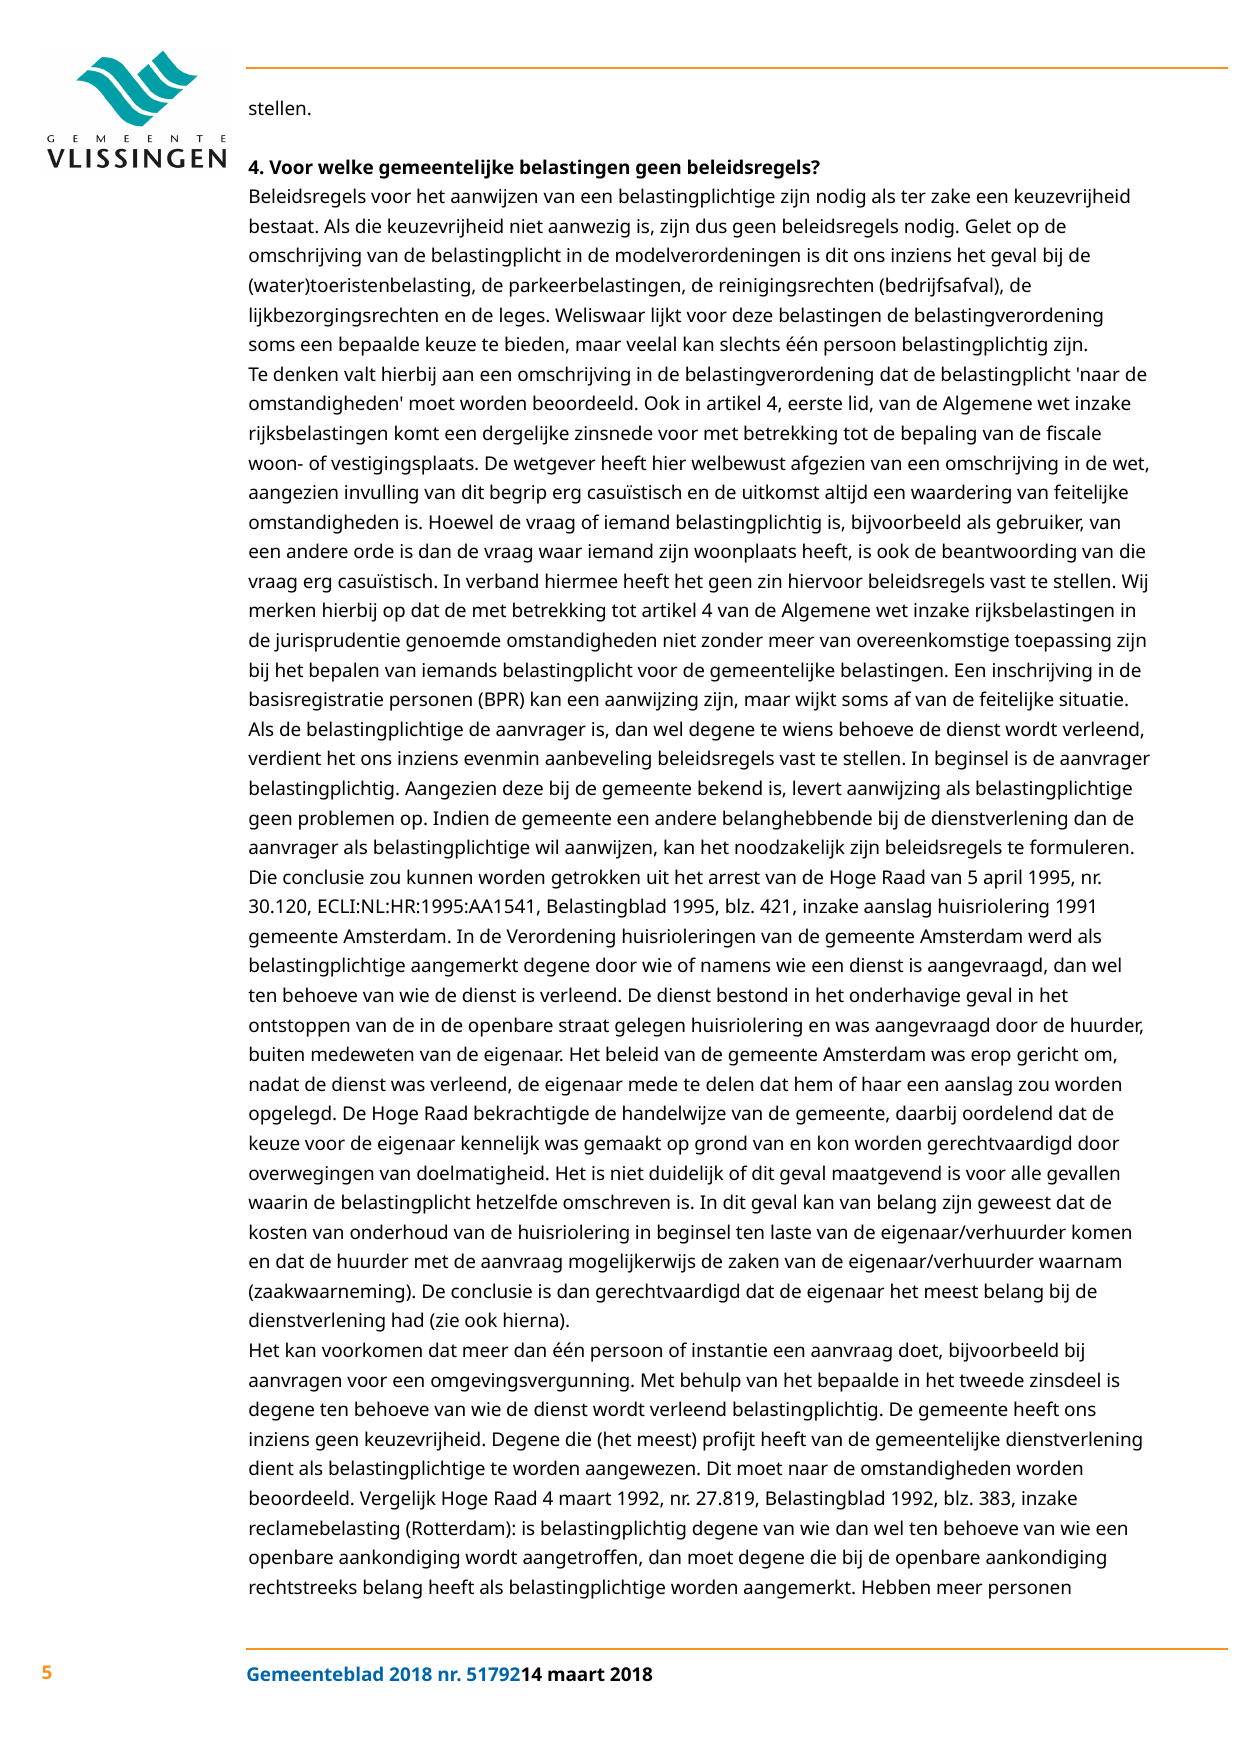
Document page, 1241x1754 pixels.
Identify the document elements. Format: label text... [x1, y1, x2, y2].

text 4. Voor welke gemeentelijke belastingen geen beleidsregels? [248, 154, 1152, 180]
text stellen. [248, 95, 1152, 121]
text Beleidsregels voor het aanwijzen van een belastingplichtige zijn nodig als ter zake een keuzevrijheid bestaat. Als die keuzevrijheid niet aanwezig is, zijn dus geen beleidsregels nodig. Gelet op de omschrijving van de belastingplicht in de modelverordeningen is dit ons inziens het geval bij de (water)toeristenbelasting, de parkeerbelastingen, de reinigingsrechten (bedrijfsafval), de lijkbezorgingsrechten en de leges. Weliswaar lijkt voor deze belastingen de belastingverordening soms een bepaalde keuze te bieden, maar veelal kan slechts één persoon belastingplichtig zijn. [248, 183, 1152, 357]
picture [41, 47, 231, 172]
text Als de belastingplichtige de aanvrager is, dan wel degene te wiens behoeve de dienst wordt verleend, verdient het ons inziens evenmin aanbeveling beleidsregels vast te stellen. In beginsel is de aanvrager belastingplichtig. Aangezien deze bij de gemeente bekend is, levert aanwijzing als belastingplichtige geen problemen op. Indien de gemeente een andere belanghebbende bij de dienstverlening dan de aanvrager als belastingplichtige wil aanwijzen, kan het noodzakelijk zijn beleidsregels te formuleren. Die conclusie zou kunnen worden getrokken uit het arrest van de Hoge Raad van 5 april 1995, nr. 30.120, ECLI:NL:HR:1995:AA1541, Belastingblad 1995, blz. 421, inzake aanslag huisriolering 1991 gemeente Amsterdam. In de Verordening huisrioleringen van de gemeente Amsterdam werd als belastingplichtige aangemerkt degene door wie of namens wie een dienst is aangevraagd, dan wel ten behoeve van wie de dienst is verleend. De dienst bestond in het onderhavige geval in het ontstoppen van de in de openbare straat gelegen huisriolering en was aangevraagd door de huurder, buiten medeweten van de eigenaar. Het beleid van de gemeente Amsterdam was erop gericht om, nadat de dienst was verleend, de eigenaar mede te delen dat hem of haar een aanslag zou worden opgelegd. De Hoge Raad bekrachtigde de handelwijze van de gemeente, daarbij oordelend dat de keuze voor de eigenaar kennelijk was gemaakt op grond van en kon worden gerechtvaardigd door overwegingen van doelmatigheid. Het is niet duidelijk of dit geval maatgevend is voor alle gevallen waarin de belastingplicht hetzelfde omschreven is. In dit geval kan van belang zijn geweest dat de kosten van onderhoud van de huisriolering in beginsel ten laste van de eigenaar/verhuurder komen en dat de huurder met de aanvraag mogelijkerwijs de zaken van de eigenaar/verhuurder waarnam (zaakwaarneming). De conclusie is dan gerechtvaardigd dat de eigenaar het meest belang bij de dienstverlening had (zie ook hierna). [248, 716, 1152, 1333]
text Het kan voorkomen dat meer dan één persoon of instantie een aanvraag doet, bijvoorbeeld bij aanvragen voor een omgevingsvergunning. Met behulp van het bepaalde in het tweede zinsdeel is degene ten behoeve van wie de dienst wordt verleend belastingplichtig. De gemeente heeft ons inziens geen keuzevrijheid. Degene die (het meest) profijt heeft van de gemeentelijke dienstverlening dient als belastingplichtige te worden aangewezen. Dit moet naar de omstandigheden worden beoordeeld. Vergelijk Hoge Raad 4 maart 1992, nr. 27.819, Belastingblad 1992, blz. 383, inzake reclamebelasting (Rotterdam): is belastingplichtig degene van wie dan wel ten behoeve van wie een openbare aankondiging wordt aangetroffen, dan moet degene die bij de openbare aankondiging rechtstreeks belang heeft als belastingplichtige worden aangemerkt. Hebben meer personen [248, 1337, 1152, 1600]
text Te denken valt hierbij aan een omschrijving in de belastingverordening dat de belastingplicht 'naar de omstandigheden' moet worden beoordeeld. Ook in artikel 4, eerste lid, van de Algemene wet inzake rijksbelastingen komt een dergelijke zinsnede voor met betrekking tot de bepaling van de fiscale woon- of vestigingsplaats. De wetgever heeft hier welbewust afgezien van een omschrijving in de wet, aangezien invulling van dit begrip erg casuïstisch en de uitkomst altijd een waardering van feitelijke omstandigheden is. Hoewel de vraag of iemand belastingplichtig is, bijvoorbeeld als gebruiker, van een andere orde is dan de vraag waar iemand zijn woonplaats heeft, is ook de beantwoording van die vraag erg casuïstisch. In verband hiermee heeft het geen zin hiervoor beleidsregels vast te stellen. Wij merken hierbij op dat de met betrekking tot artikel 4 van de Algemene wet inzake rijksbelastingen in de jurisprudentie genoemde omstandigheden niet zonder meer van overeenkomstige toepassing zijn bij het bepalen van iemands belastingplicht voor de gemeentelijke belastingen. Een inschrijving in de basisregistratie personen (BPR) kan een aanwijzing zijn, maar wijkt soms af van de feitelijke situatie. [248, 361, 1152, 712]
